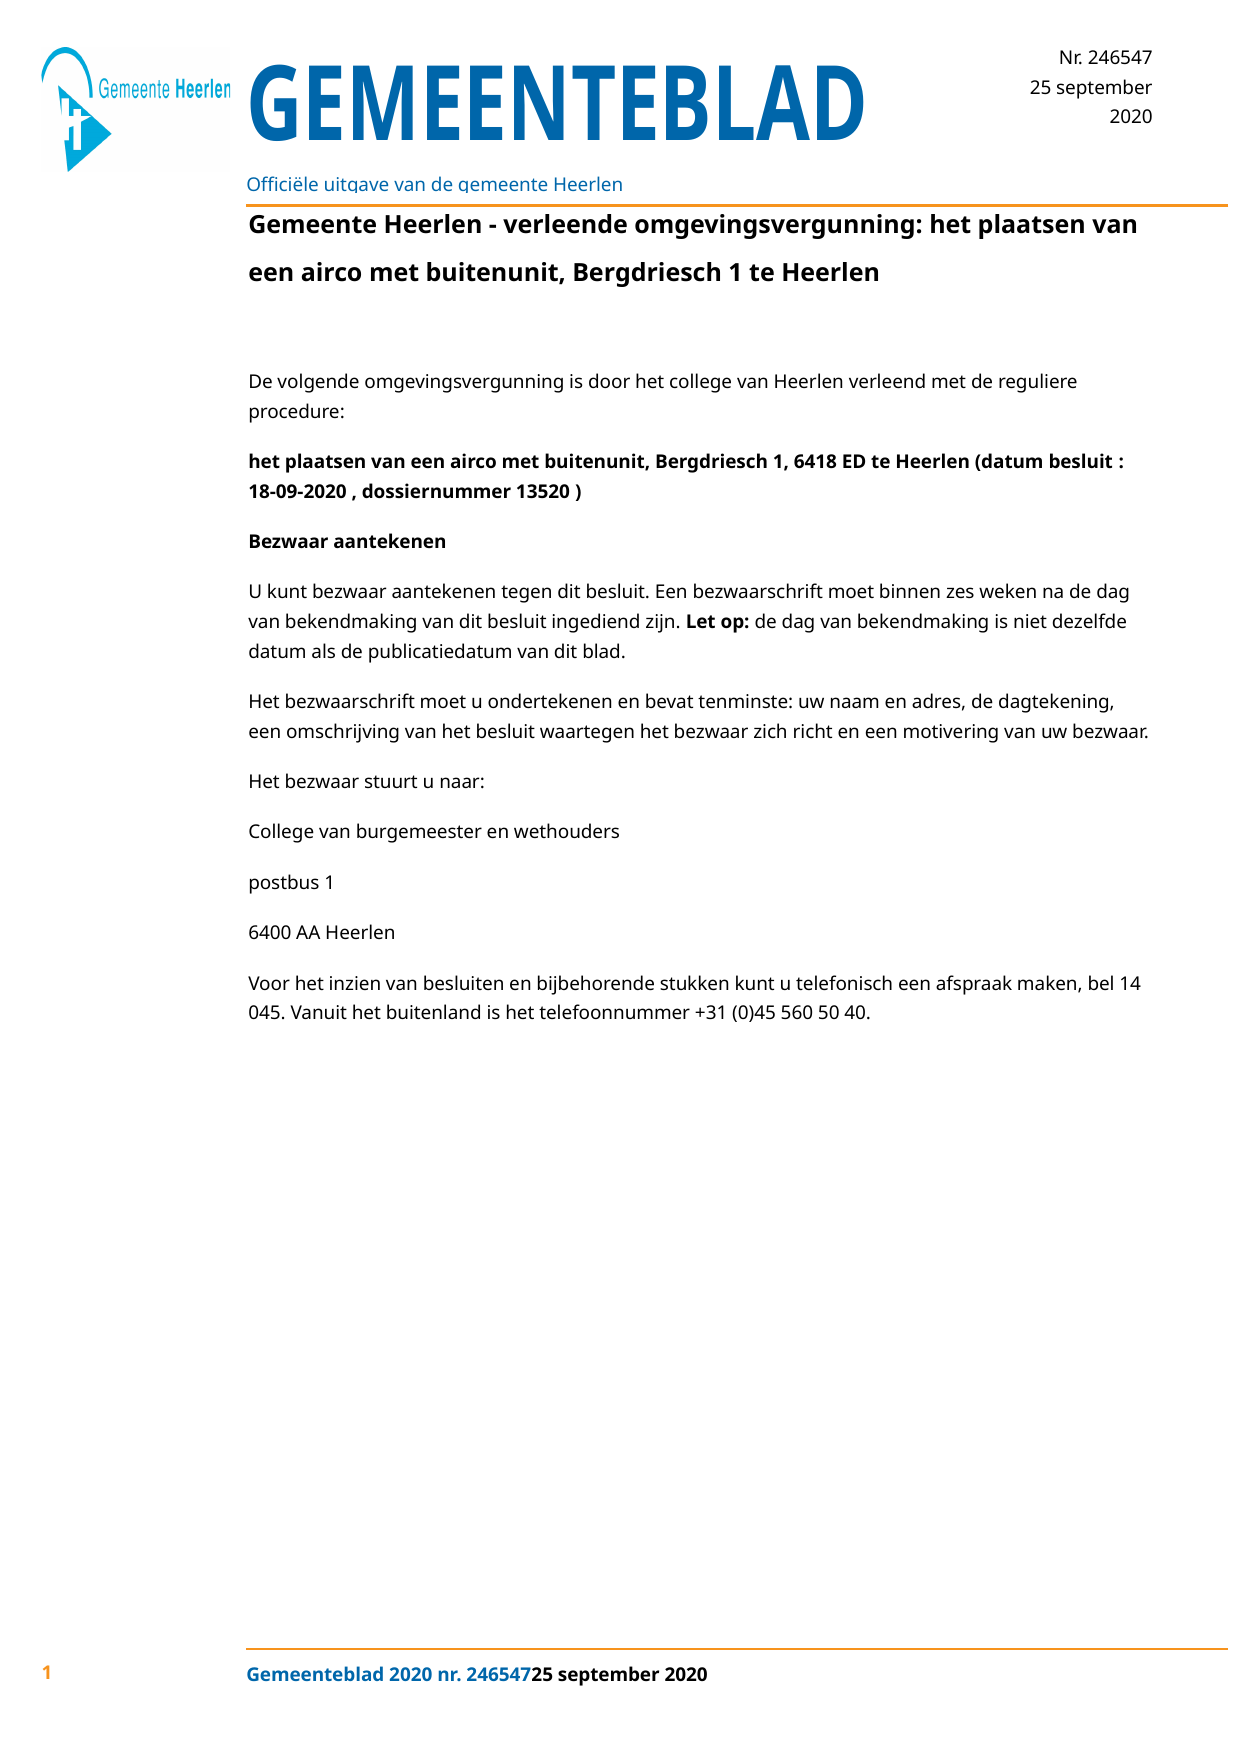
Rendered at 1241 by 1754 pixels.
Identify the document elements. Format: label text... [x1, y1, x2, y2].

text U kunt bezwaar aantekenen tegen dit besluit. Een bezwaarschrift moet binnen zes weken na de dag van bekendmaking van dit besluit ingediend zijn. Let op: de dag van bekendmaking is niet dezelfde datum als de publicatiedatum van dit blad. [248, 579, 1152, 664]
text Gemeente Heerlen - verleende omgevingsvergunning: het plaatsen van een airco met buitenunit, Bergdriesch 1 te Heerlen [248, 207, 1152, 288]
text 6400 AA Heerlen [248, 919, 1152, 945]
picture [41, 47, 59, 70]
text De volgende omgevingsvergunning is door het college van Heerlen verleend met de reguliere procedure: [248, 368, 1152, 424]
text College van burgemeester en wethouders [248, 819, 1152, 844]
text Bezwaar aantekenen [248, 528, 1152, 554]
text het plaatsen van een airco met buitenunit, Bergdriesch 1, 6418 ED te Heerlen (datum besluit : 18-09-2020 , dossiernummer 13520 ) [248, 448, 1152, 504]
text postbus 1 [248, 869, 1152, 895]
text Voor het inzien van besluiten en bijbehorende stukken kunt u telefonisch een afspraak maken, bel 14 045. Vanuit het buitenland is het telefoonnummer +31 (0)45 560 50 40. [248, 970, 1152, 1025]
picture [41, 47, 231, 172]
text Het bezwaarschrift moet u ondertekenen en bevat tenminste: uw naam en adres, de dagtekening, een omschrijving van het besluit waartegen het bezwaar zich richt en een motivering van uw bezwaar. [248, 688, 1152, 744]
text Het bezwaar stuurt u naar: [248, 768, 1152, 794]
